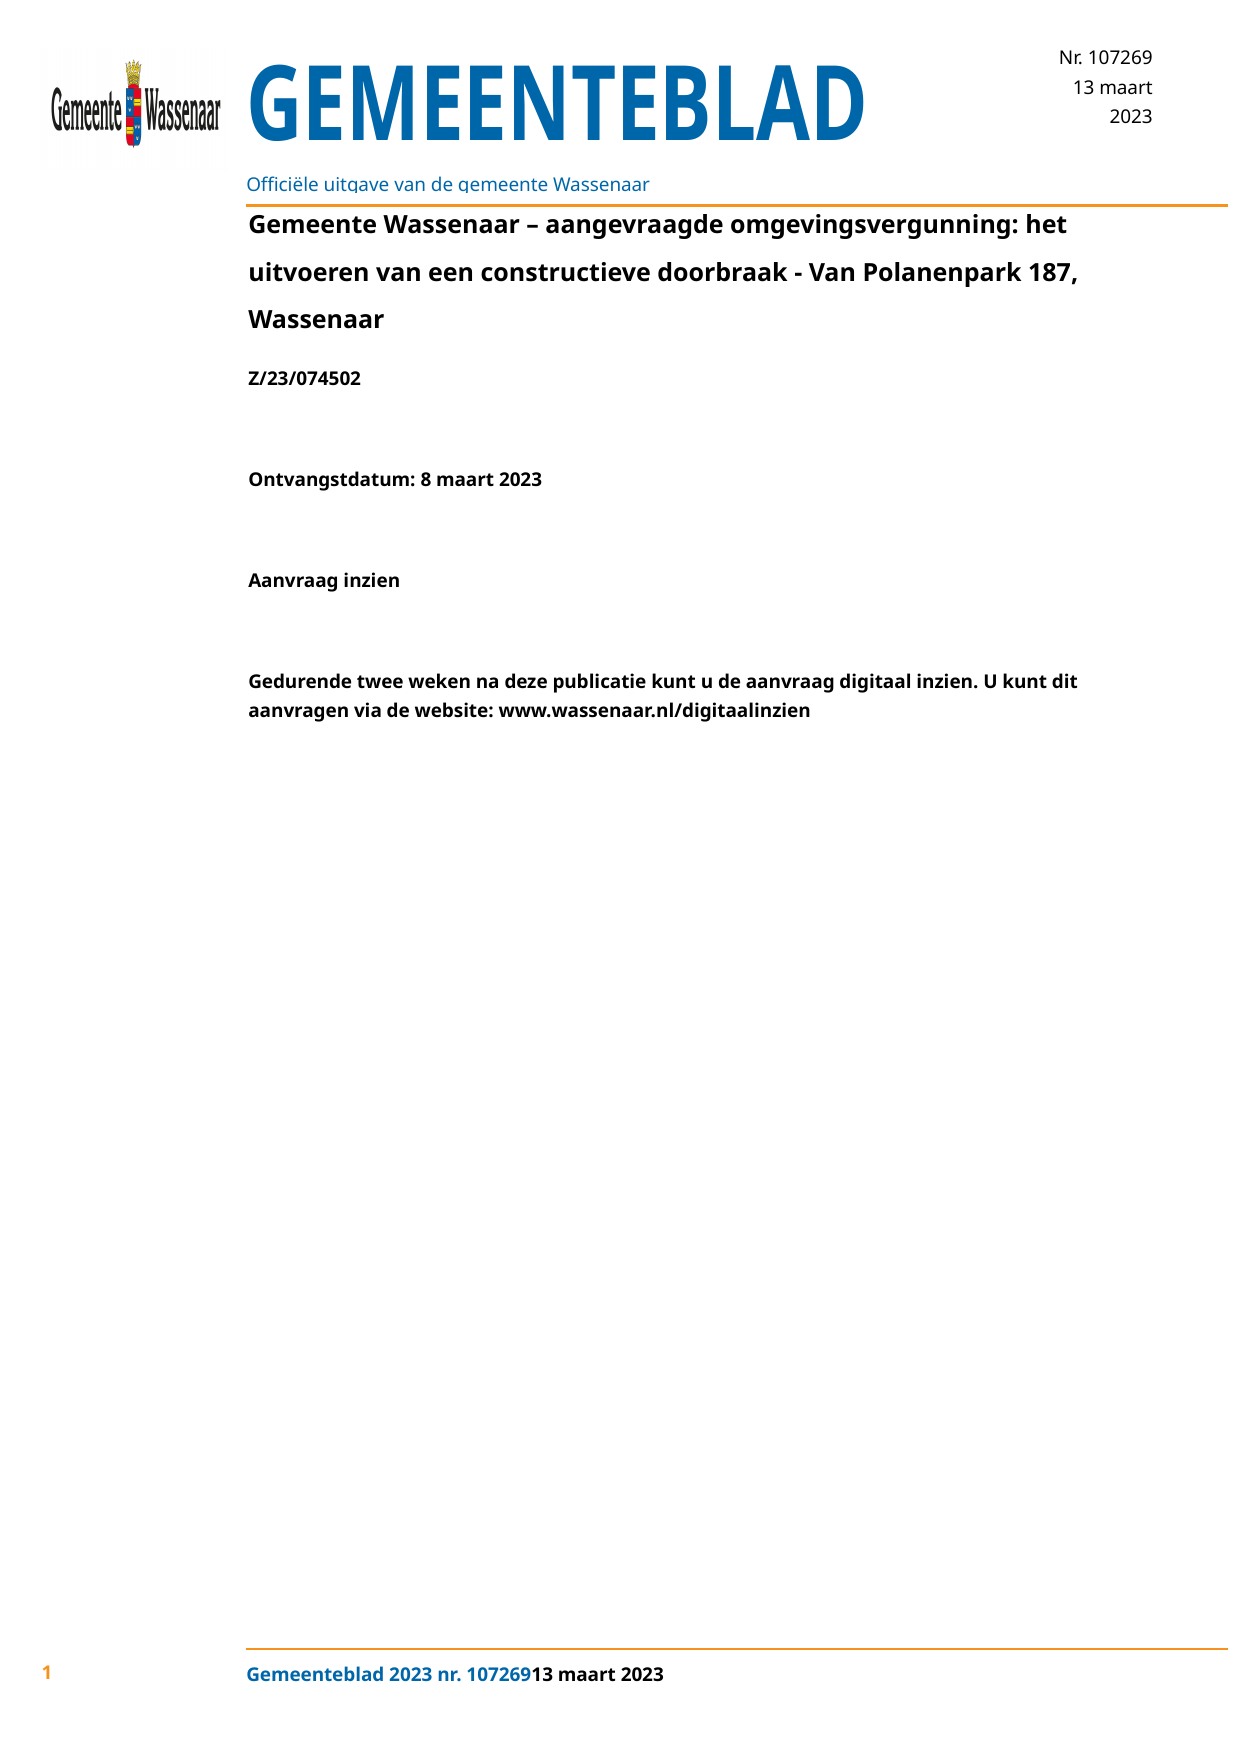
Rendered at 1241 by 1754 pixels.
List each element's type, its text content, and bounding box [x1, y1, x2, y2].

text Z/23/074502 [248, 366, 1152, 391]
text Aanvraag inzien [248, 567, 1152, 593]
text Ontvangstdatum: 8 maart 2023 [248, 466, 1152, 492]
picture [41, 47, 231, 172]
text Gemeente Wassenaar – aangevraagde omgevingsvergunning: het uitvoeren van een constructieve doorbraak - Van Polanenpark 187, Wassenaar [248, 207, 1152, 336]
text Gedurende twee weken na deze publicatie kunt u de aanvraag digitaal inzien. U kunt dit aanvragen via de website: www.wassenaar.nl/digitaalinzien [248, 668, 1152, 723]
